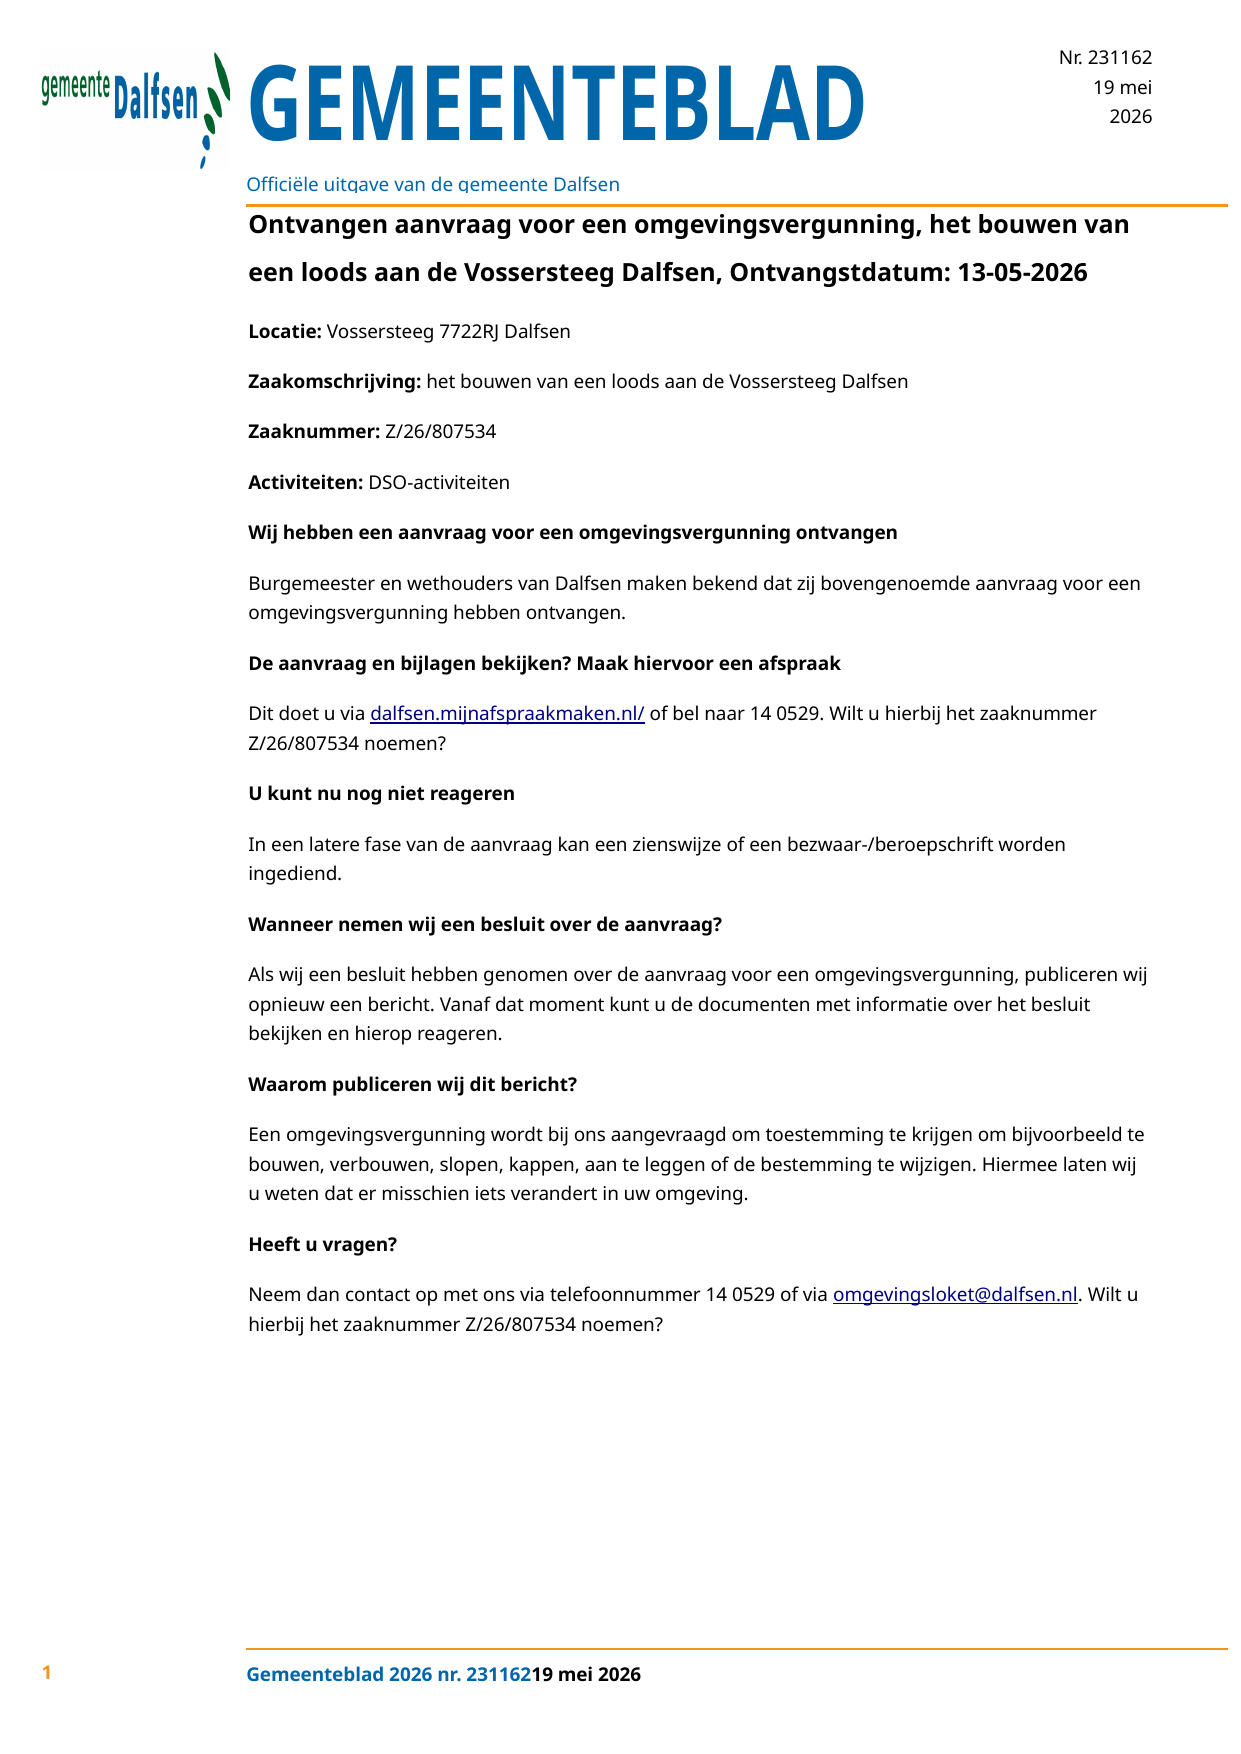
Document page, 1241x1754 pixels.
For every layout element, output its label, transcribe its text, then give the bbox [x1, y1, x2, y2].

text Locatie: Vossersteeg 7722RJ Dalfsen [248, 318, 1152, 344]
text Een omgevingsvergunning wordt bij ons aangevraagd om toestemming te krijgen om bijvoorbeeld te bouwen, verbouwen, slopen, kappen, aan te leggen of de bestemming te wijzigen. Hiermee laten wij u weten dat er misschien iets verandert in uw omgeving. [248, 1121, 1152, 1206]
text Zaaknummer: Z/26/807534 [248, 419, 1152, 444]
picture [41, 47, 231, 172]
text Dit doet u via dalfsen.mijnafspraakmaken.nl/ of bel naar 14 0529. Wilt u hierbij het zaaknummer Z/26/807534 noemen? [248, 700, 1152, 756]
text Wij hebben een aanvraag voor een omgevingsvergunning ontvangen [248, 519, 1152, 545]
text Wanneer nemen wij een besluit over de aanvraag? [248, 911, 1152, 937]
text Zaakomschrijving: het bouwen van een loods aan de Vossersteeg Dalfsen [248, 368, 1152, 394]
text Heeft u vragen? [248, 1231, 1152, 1257]
text Als wij een besluit hebben genomen over de aanvraag voor een omgevingsvergunning, publiceren wij opnieuw een bericht. Vanaf dat moment kunt u de documenten met informatie over het besluit bekijken en hierop reageren. [248, 961, 1152, 1046]
text U kunt nu nog niet reageren [248, 780, 1152, 806]
text Ontvangen aanvraag voor een omgevingsvergunning, het bouwen van een loods aan de Vossersteeg Dalfsen, Ontvangstdatum: 13-05-2026 [248, 207, 1152, 288]
text Neem dan contact op met ons via telefoonnummer 14 0529 of via omgevingsloket@dalfsen.nl. Wilt u hierbij het zaaknummer Z/26/807534 noemen? [248, 1281, 1152, 1337]
text Burgemeester en wethouders van Dalfsen maken bekend dat zij bovengenoemde aanvraag voor een omgevingsvergunning hebben ontvangen. [248, 570, 1152, 625]
text De aanvraag en bijlagen bekijken? Maak hiervoor een afspraak [248, 650, 1152, 676]
text Activiteiten: DSO-activiteiten [248, 469, 1152, 495]
text Waarom publiceren wij dit bericht? [248, 1071, 1152, 1097]
text In een latere fase van de aanvraag kan een zienswijze of een bezwaar-/beroepschrift worden ingediend. [248, 831, 1152, 886]
